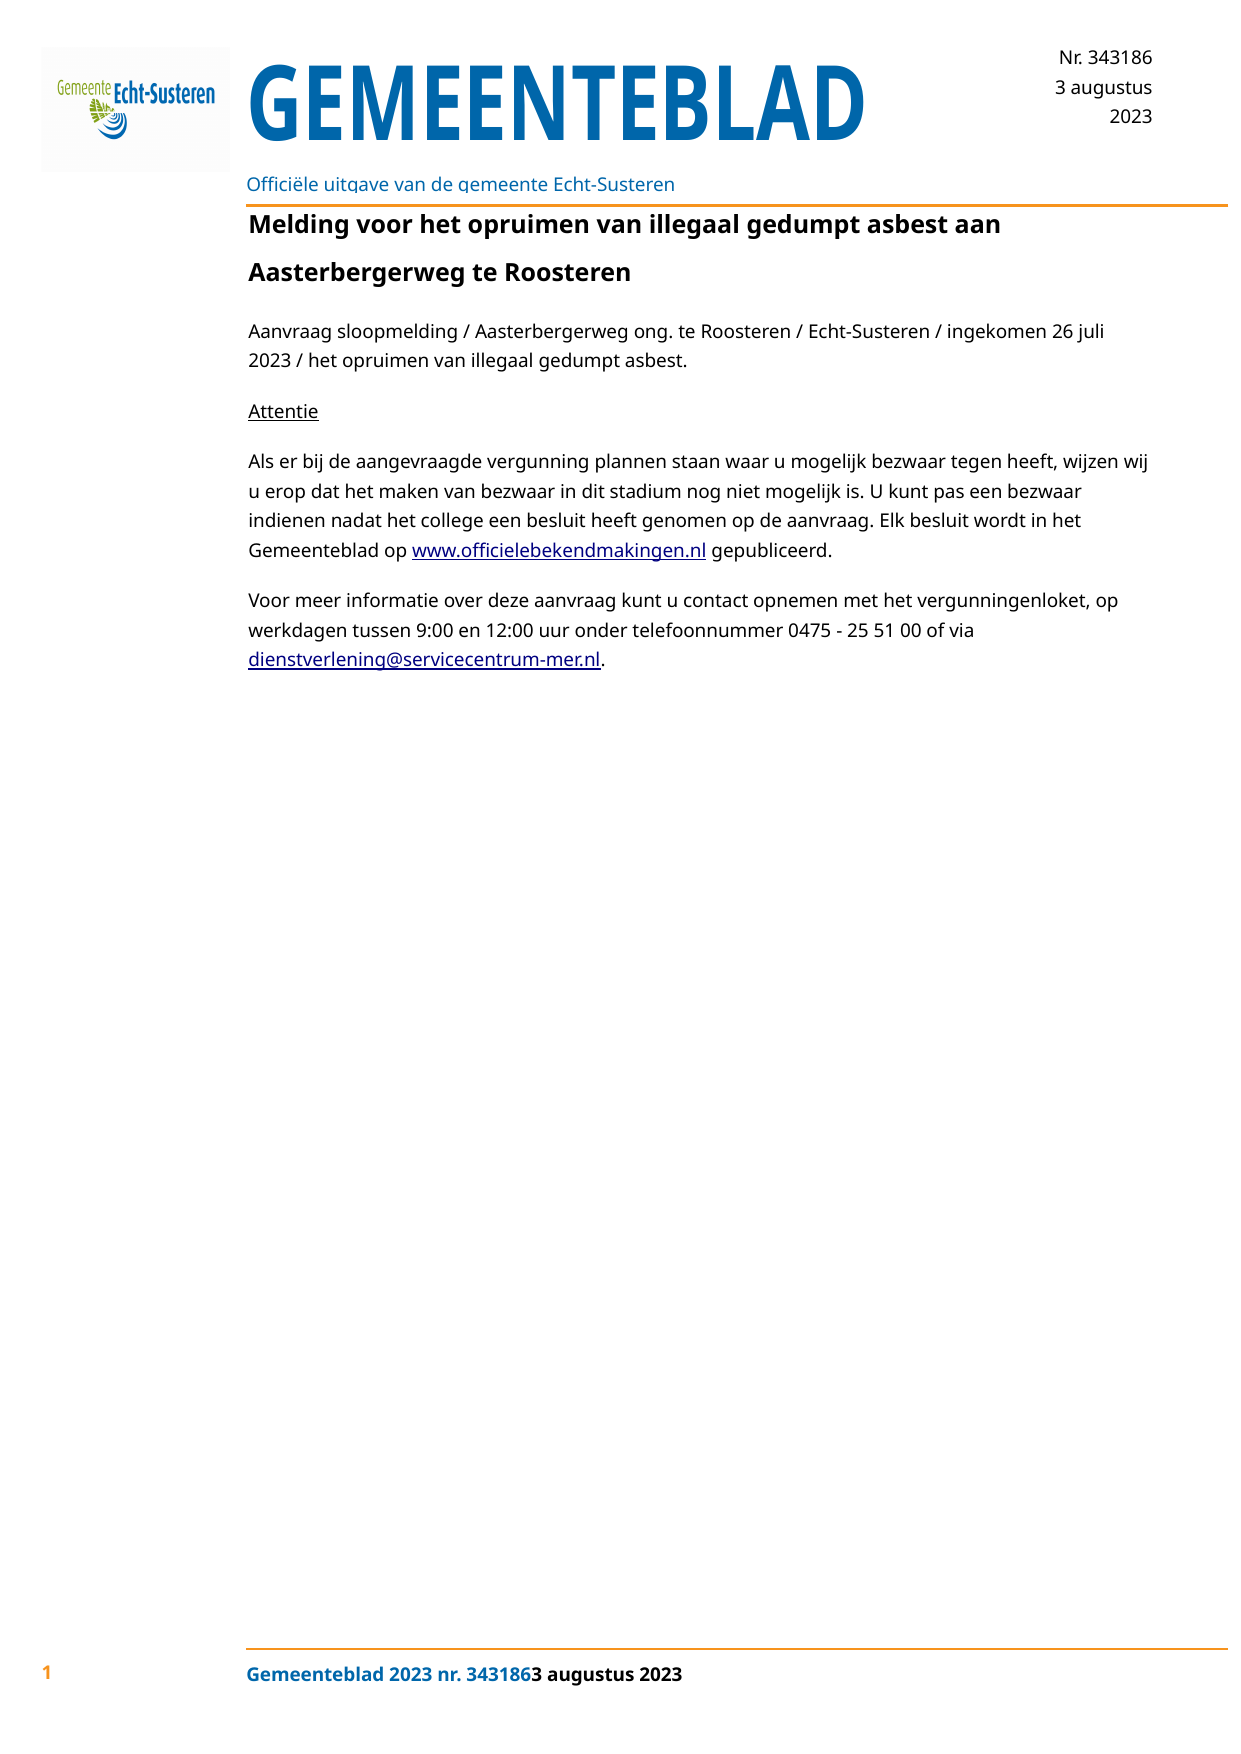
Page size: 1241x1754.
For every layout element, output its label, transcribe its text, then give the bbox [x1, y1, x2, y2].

text Melding voor het opruimen van illegaal gedumpt asbest aan Aasterbergerweg te Roosteren [248, 207, 1152, 288]
picture [41, 47, 231, 172]
text Aanvraag sloopmelding / Aasterbergerweg ong. te Roosteren / Echt-Susteren / ingekomen 26 juli 2023 / het opruimen van illegaal gedumpt asbest. [248, 318, 1152, 373]
text Als er bij de aangevraagde vergunning plannen staan waar u mogelijk bezwaar tegen heeft, wijzen wij u erop dat het maken van bezwaar in dit stadium nog niet mogelijk is. U kunt pas een bezwaar indienen nadat het college een besluit heeft genomen op de aanvraag. Elk besluit wordt in het Gemeenteblad op www.officielebekendmakingen.nl gepubliceerd. [248, 448, 1152, 563]
text Attentie [248, 398, 1152, 424]
text Voor meer informatie over deze aanvraag kunt u contact opnemen met het vergunningenloket, op werkdagen tussen 9:00 en 12:00 uur onder telefoonnummer 0475 - 25 51 00 of via dienstverlening@servicecentrum-mer.nl. [248, 587, 1152, 672]
